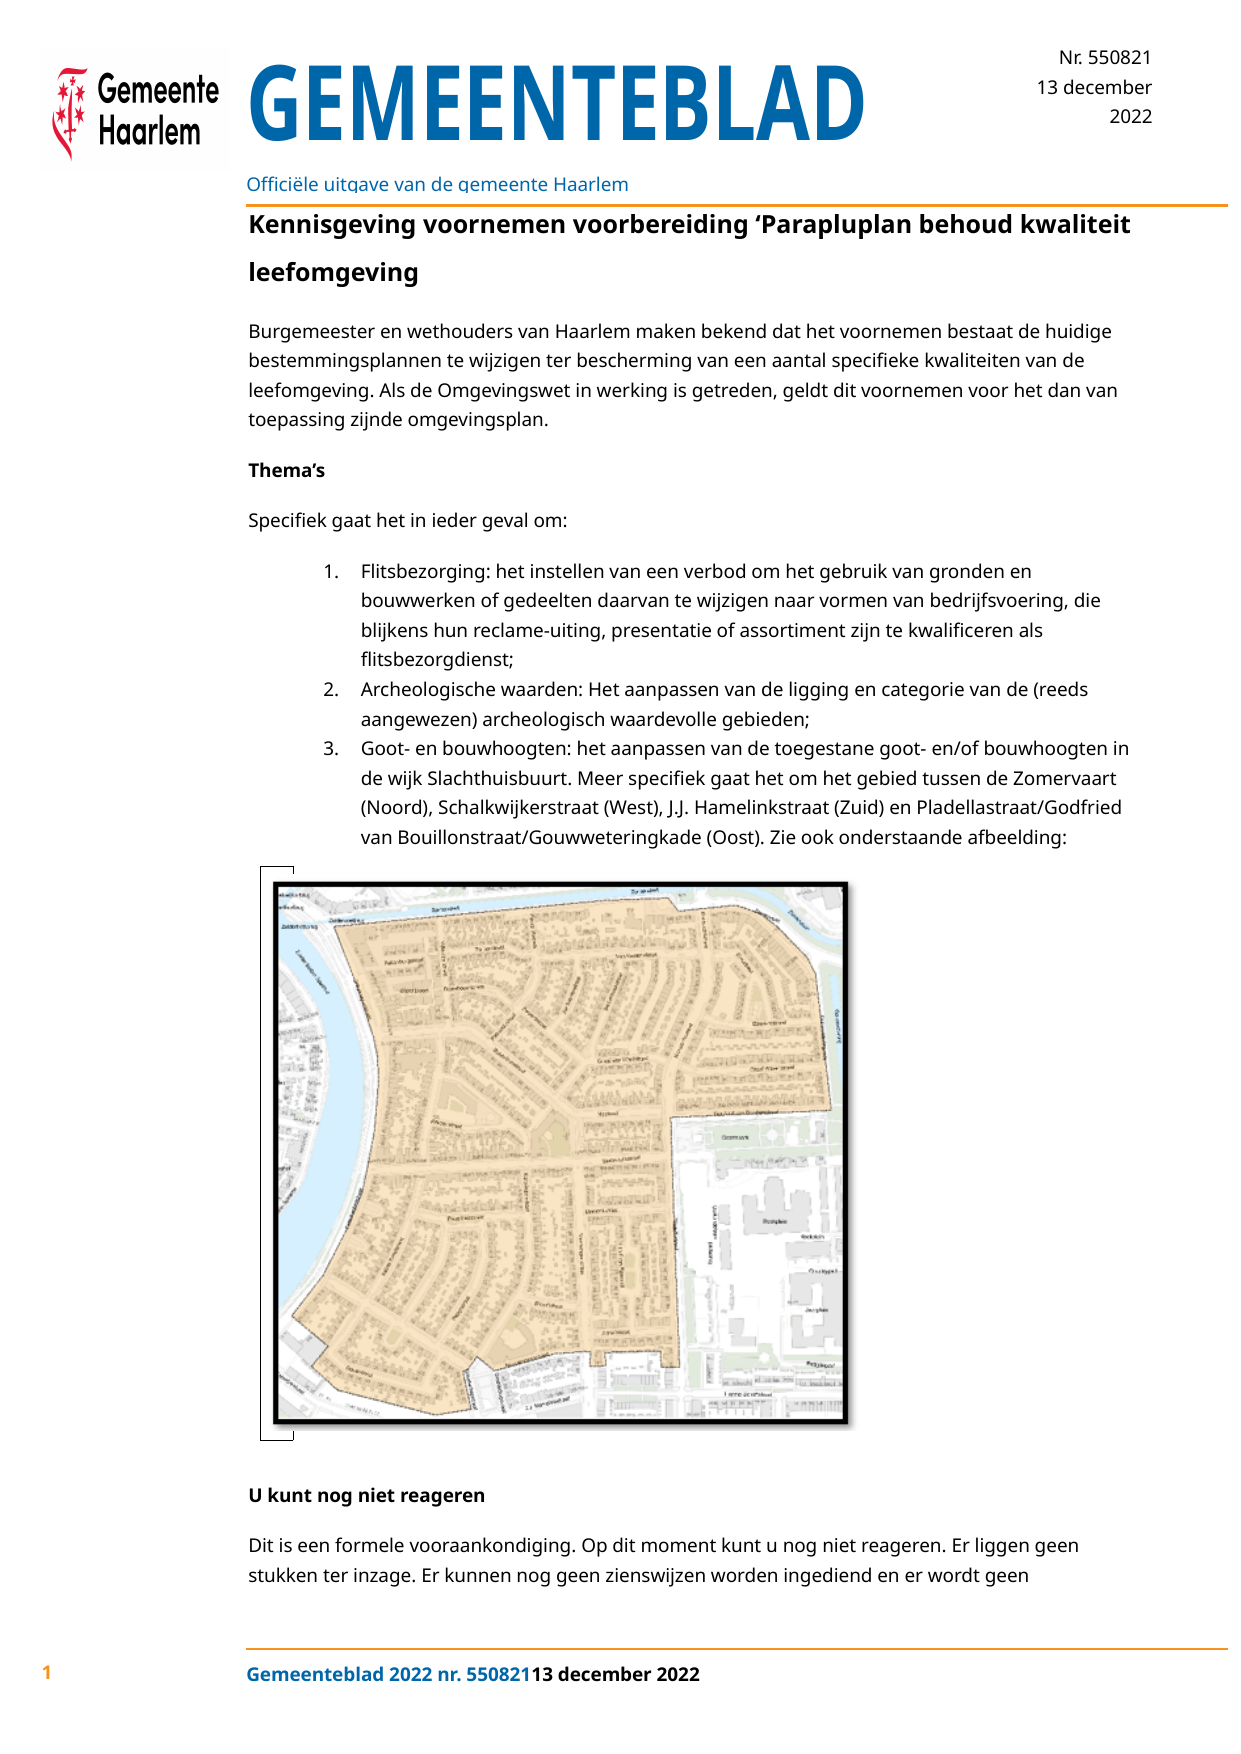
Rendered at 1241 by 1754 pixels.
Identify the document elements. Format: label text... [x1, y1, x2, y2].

list Flitsbezorging: het instellen van een verbod om het gebruik van gronden en bouwwerken of gedeelten daarvan te wijzigen naar vormen van bedrijfsvoering, die blijkens hun reclame-uiting, presentatie of assortiment zijn te kwalificeren als flitsbezorgdienst; [323, 558, 1152, 672]
text Kennisgeving voornemen voorbereiding ‘Parapluplan behoud kwaliteit leefomgeving [248, 207, 1152, 288]
text U kunt nog niet reageren [248, 1482, 1152, 1508]
text Specifiek gaat het in ieder geval om: [248, 507, 1152, 533]
list Goot- en bouwhoogten: het aanpassen van de toegestane goot- en/of bouwhoogten in de wijk Slachthuisbuurt. Meer specifiek gaat het om het gebied tussen de Zomervaart (Noord), Schalkwijkerstraat (West), J.J. Hamelinkstraat (Zuid) en Pladellastraat/Godfried van Bouillonstraat/Gouwweteringkade (Oost). Zie ook onderstaande afbeelding: [323, 735, 1152, 850]
text Burgemeester en wethouders van Haarlem maken bekend dat het voornemen bestaat de huidige bestemmingsplannen te wijzigen ter bescherming van een aantal specifieke kwaliteiten van de leefomgeving. Als de Omgevingswet in werking is getreden, geldt dit voornemen voor het dan van toepassing zijnde omgevingsplan. [248, 318, 1152, 432]
list Archeologische waarden: Het aanpassen van de ligging en categorie van de (reeds aangewezen) archeologisch waardevolle gebieden; [323, 676, 1152, 732]
text Thema’s [248, 457, 1152, 483]
text Dit is een formele vooraankondiging. Op dit moment kunt u nog niet reageren. Er liggen geen stukken ter inzage. Er kunnen nog geen zienswijzen worden ingediend en er wordt geen [248, 1532, 1152, 1588]
picture [41, 47, 231, 172]
picture [268, 874, 860, 1431]
